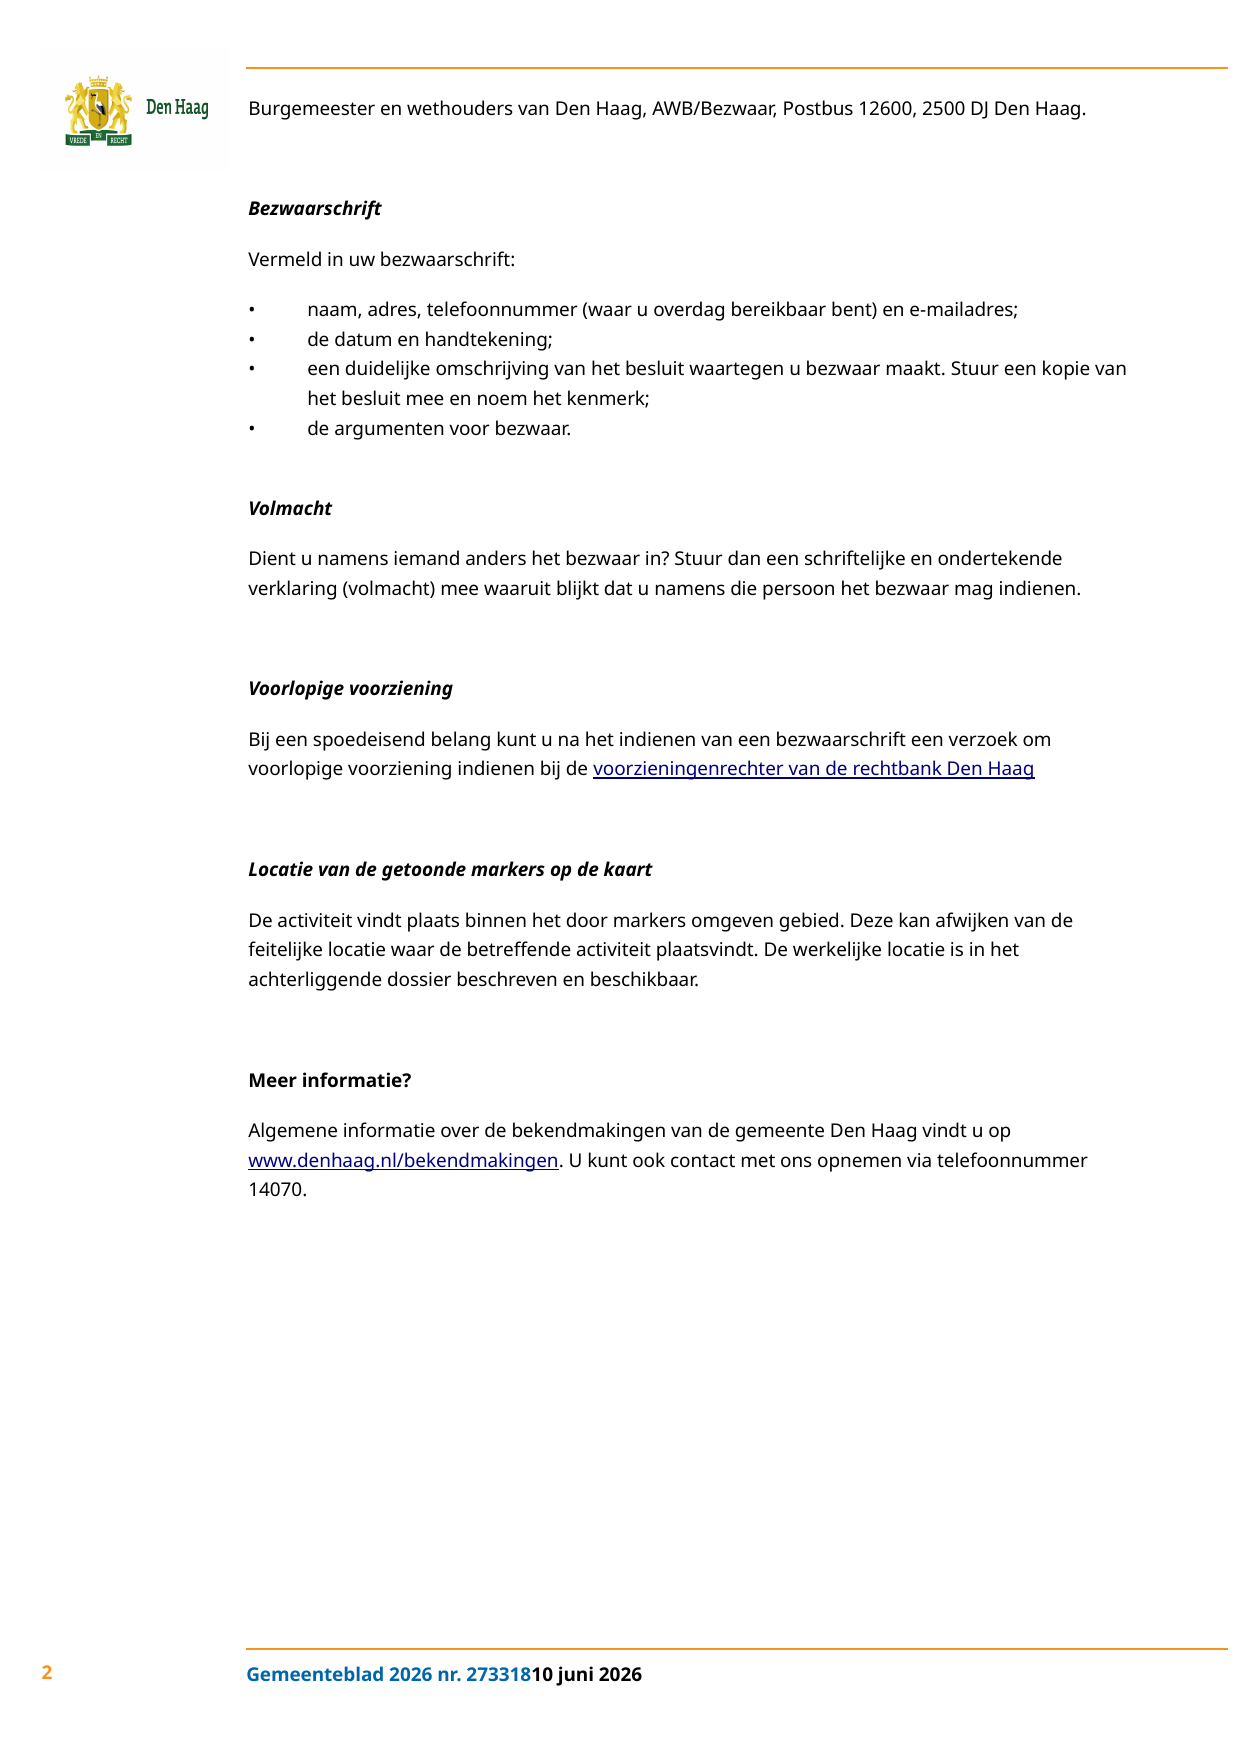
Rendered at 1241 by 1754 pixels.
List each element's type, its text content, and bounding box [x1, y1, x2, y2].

text Burgemeester en wethouders van Den Haag, AWB/Bezwaar, Postbus 12600, 2500 DJ Den Haag. [248, 95, 1152, 121]
text Locatie van de getoonde markers op de kaart [248, 856, 1152, 882]
text Voorlopige voorziening [248, 676, 1152, 701]
list de argumenten voor bezwaar. [248, 415, 1152, 441]
list de datum en handtekening; [248, 326, 1152, 352]
list een duidelijke omschrijving van het besluit waartegen u bezwaar maakt. Stuur een kopie van het besluit mee en noem het kenmerk; [248, 356, 1152, 411]
text Bij een spoedeisend belang kunt u na het indienen van een bezwaarschrift een verzoek om voorlopige voorziening indienen bij de voorzieningenrechter van de rechtbank Den Haag [248, 726, 1152, 781]
list naam, adres, telefoonnummer (waar u overdag bereikbaar bent) en e-mailadres; [248, 296, 1152, 322]
text Vermeld in uw bezwaarschrift: [248, 246, 1152, 272]
text Algemene informatie over de bekendmakingen van de gemeente Den Haag vindt u op www.denhaag.nl/bekendmakingen. U kunt ook contact met ons opnemen via telefoonnummer 14070. [248, 1117, 1152, 1202]
text Volmacht [248, 495, 1152, 521]
text Bezwaarschrift [248, 196, 1152, 221]
picture [41, 47, 231, 172]
text Dient u namens iemand anders het bezwaar in? Stuur dan een schriftelijke en ondertekende verklaring (volmacht) mee waaruit blijkt dat u namens die persoon het bezwaar mag indienen. [248, 545, 1152, 601]
text De activiteit vindt plaats binnen het door markers omgeven gebied. Deze kan afwijken van de feitelijke locatie waar de betreffende activiteit plaatsvindt. De werkelijke locatie is in het achterliggende dossier beschreven en beschikbaar. [248, 907, 1152, 992]
text Meer informatie? [248, 1067, 1152, 1093]
